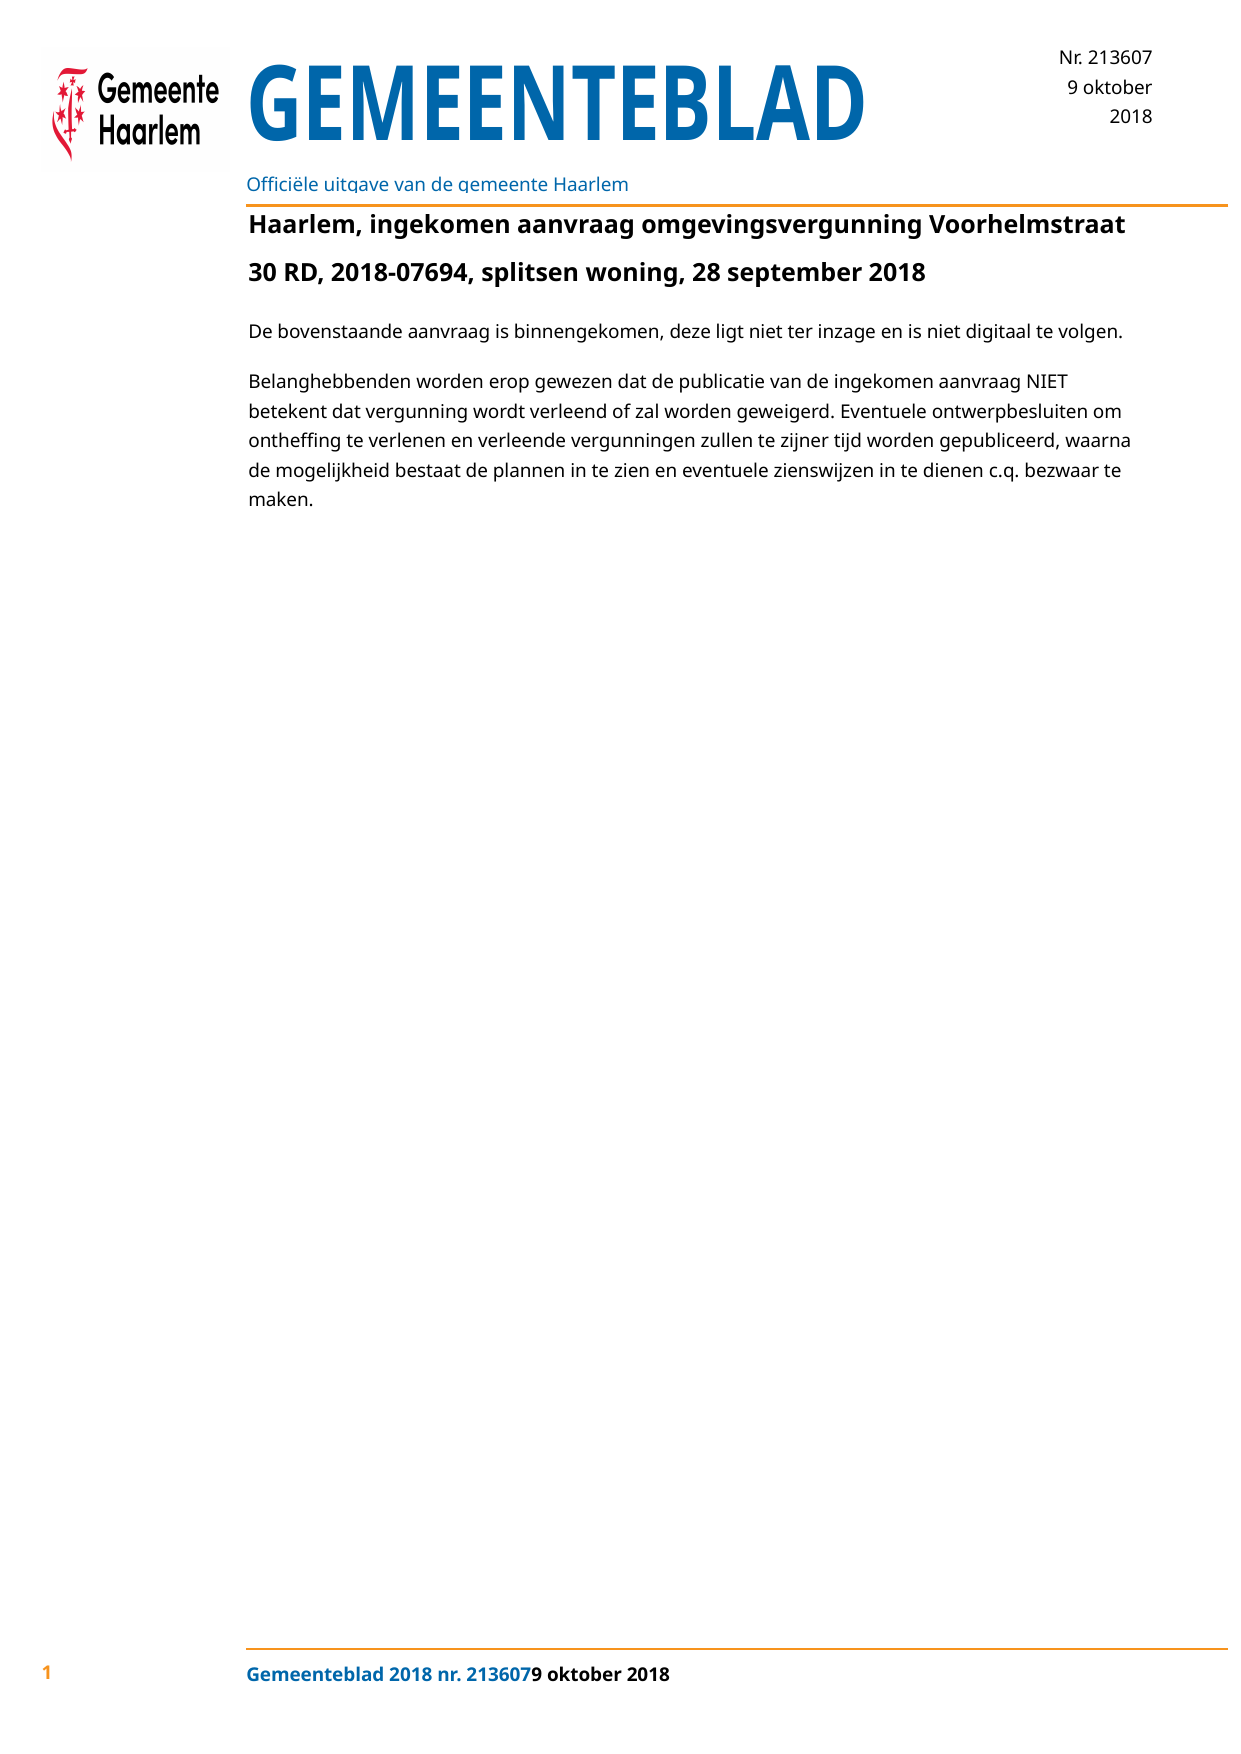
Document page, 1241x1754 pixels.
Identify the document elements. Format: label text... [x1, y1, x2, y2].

text De bovenstaande aanvraag is binnengekomen, deze ligt niet ter inzage en is niet digitaal te volgen. [248, 318, 1152, 344]
text Haarlem, ingekomen aanvraag omgevingsvergunning Voorhelmstraat 30 RD, 2018-07694, splitsen woning, 28 september 2018 [248, 207, 1152, 288]
picture [41, 47, 231, 172]
text Belanghebbenden worden erop gewezen dat de publicatie van de ingekomen aanvraag NIET betekent dat vergunning wordt verleend of zal worden geweigerd. Eventuele ontwerpbesluiten om ontheffing te verlenen en verleende vergunningen zullen te zijner tijd worden gepubliceerd, waarna de mogelijkheid bestaat de plannen in te zien en eventuele zienswijzen in te dienen c.q. bezwaar te maken. [248, 368, 1152, 512]
